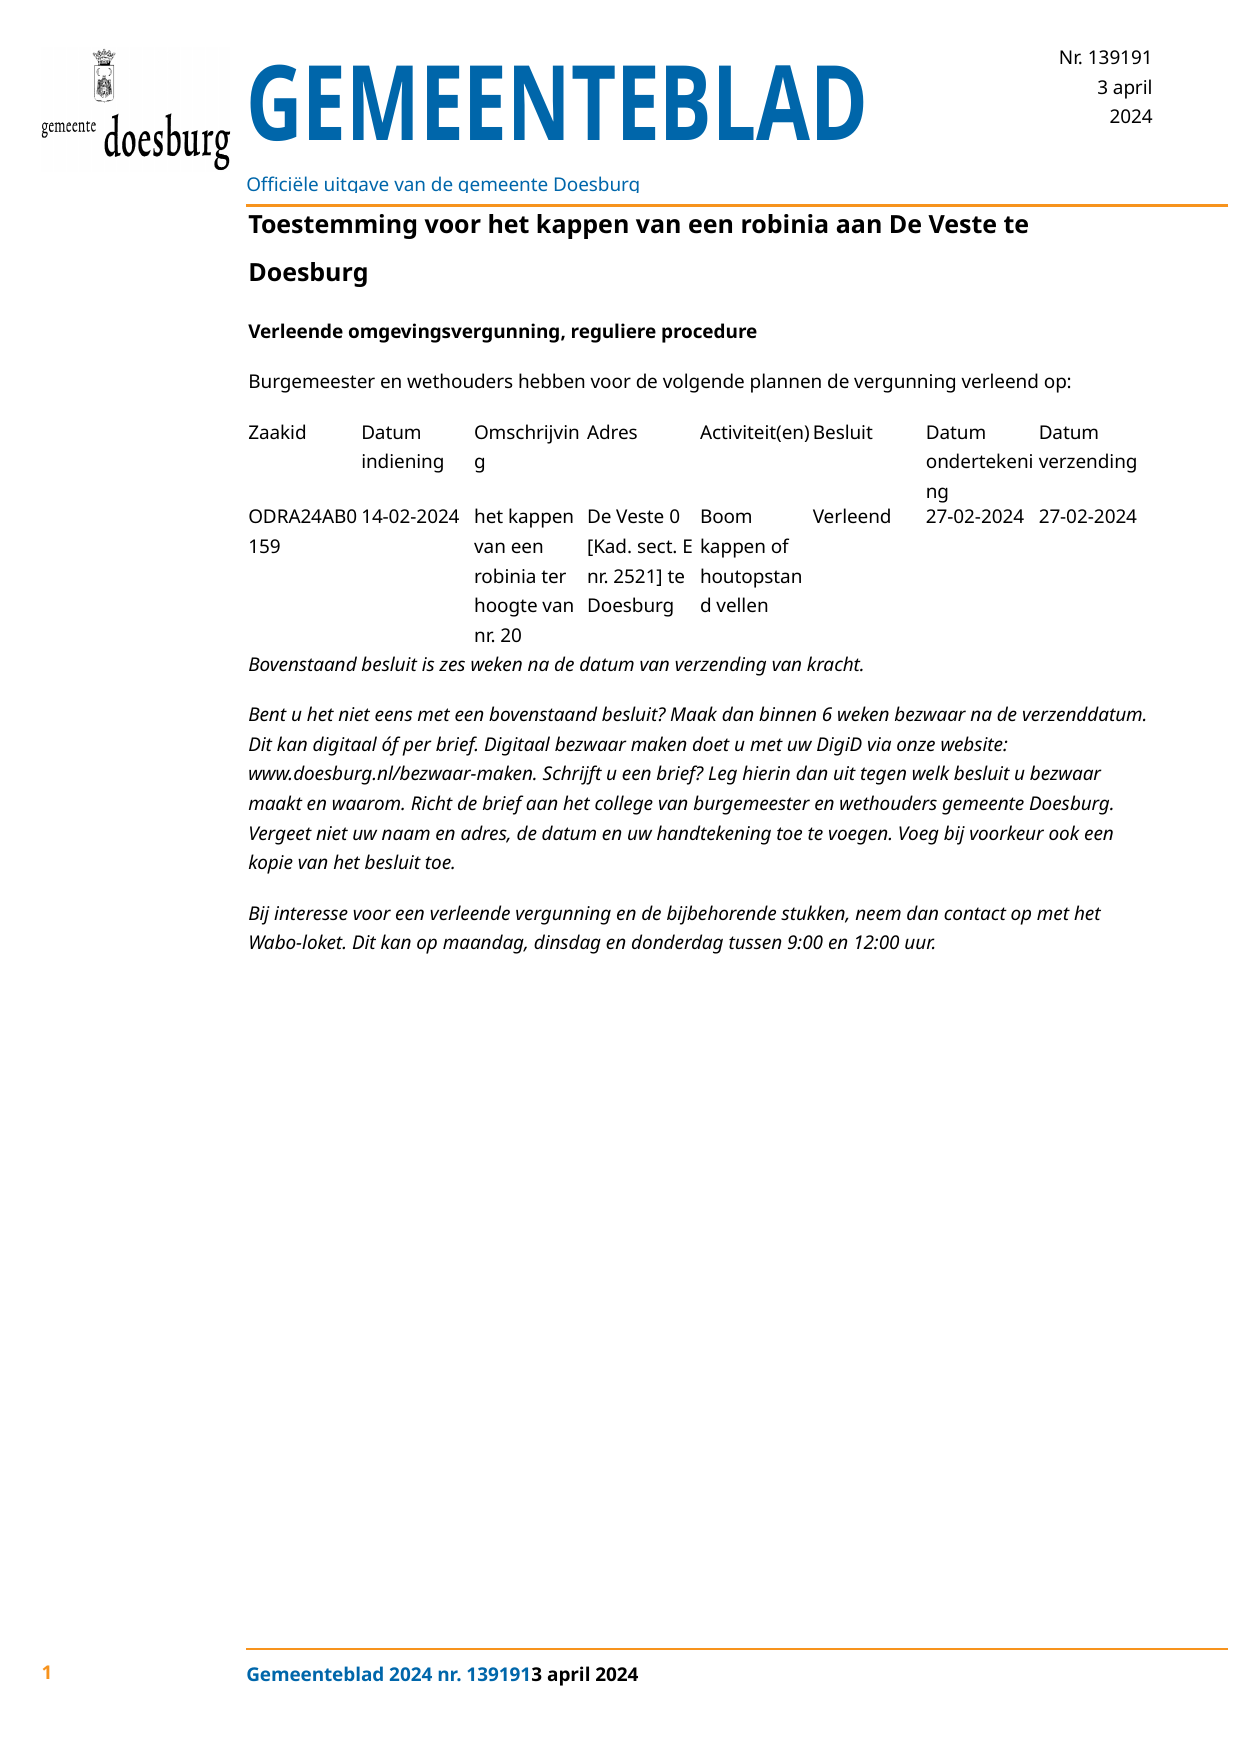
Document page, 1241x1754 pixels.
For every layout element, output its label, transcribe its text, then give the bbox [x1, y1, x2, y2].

table_header Datum ondertekening [926, 419, 1038, 504]
text Burgemeester en wethouders hebben voor de volgende plannen de vergunning verleend op: [248, 368, 1152, 394]
table_cell De Veste 0 [Kad. sect. E nr. 2521] te Doesburg [587, 504, 700, 648]
text Toestemming voor het kappen van een robinia aan De Veste te Doesburg [248, 207, 1152, 288]
table_header Datum indiening [361, 419, 474, 504]
table_header Omschrijving [474, 419, 587, 504]
text Verleende omgevingsvergunning, reguliere procedure [248, 318, 1152, 344]
table_cell 27-02-2024 [926, 504, 1038, 648]
table_cell 27-02-2024 [1039, 504, 1152, 648]
table_header Activiteit(en) [700, 419, 813, 504]
table_header Adres [587, 419, 700, 504]
table_cell het kappen van een robinia ter hoogte van nr. 20 [474, 504, 587, 648]
text Bovenstaand besluit is zes weken na de datum van verzending van kracht. [248, 651, 1152, 677]
table_header Besluit [813, 419, 926, 504]
text Bij interesse voor een verleende vergunning en de bijbehorende stukken, neem dan contact op met het Wabo-loket. Dit kan op maandag, dinsdag en donderdag tussen 9:00 en 12:00 uur. [248, 900, 1152, 955]
text Bent u het niet eens met een bovenstaand besluit? Maak dan binnen 6 weken bezwaar na de verzenddatum. Dit kan digitaal óf per brief. Digitaal bezwaar maken doet u met uw DigiD via onze website: www.doesburg.nl/bezwaar-maken. Schrijft u een brief? Leg hierin dan uit tegen welk besluit u bezwaar maakt en waarom. Richt de brief aan het college van burgemeester en wethouders gemeente Doesburg. Vergeet niet uw naam en adres, de datum en uw handtekening toe te voegen. Voeg bij voorkeur ook een kopie van het besluit toe. [248, 701, 1152, 875]
table_cell ODRA24AB0159 [248, 504, 361, 648]
table_cell 14-02-2024 [361, 504, 474, 648]
table_header Zaakid [248, 419, 361, 504]
table_header Datum verzending [1039, 419, 1152, 504]
table_cell Boom kappen of houtopstand vellen [700, 504, 813, 648]
picture [41, 47, 231, 172]
table_cell Verleend [813, 504, 926, 648]
